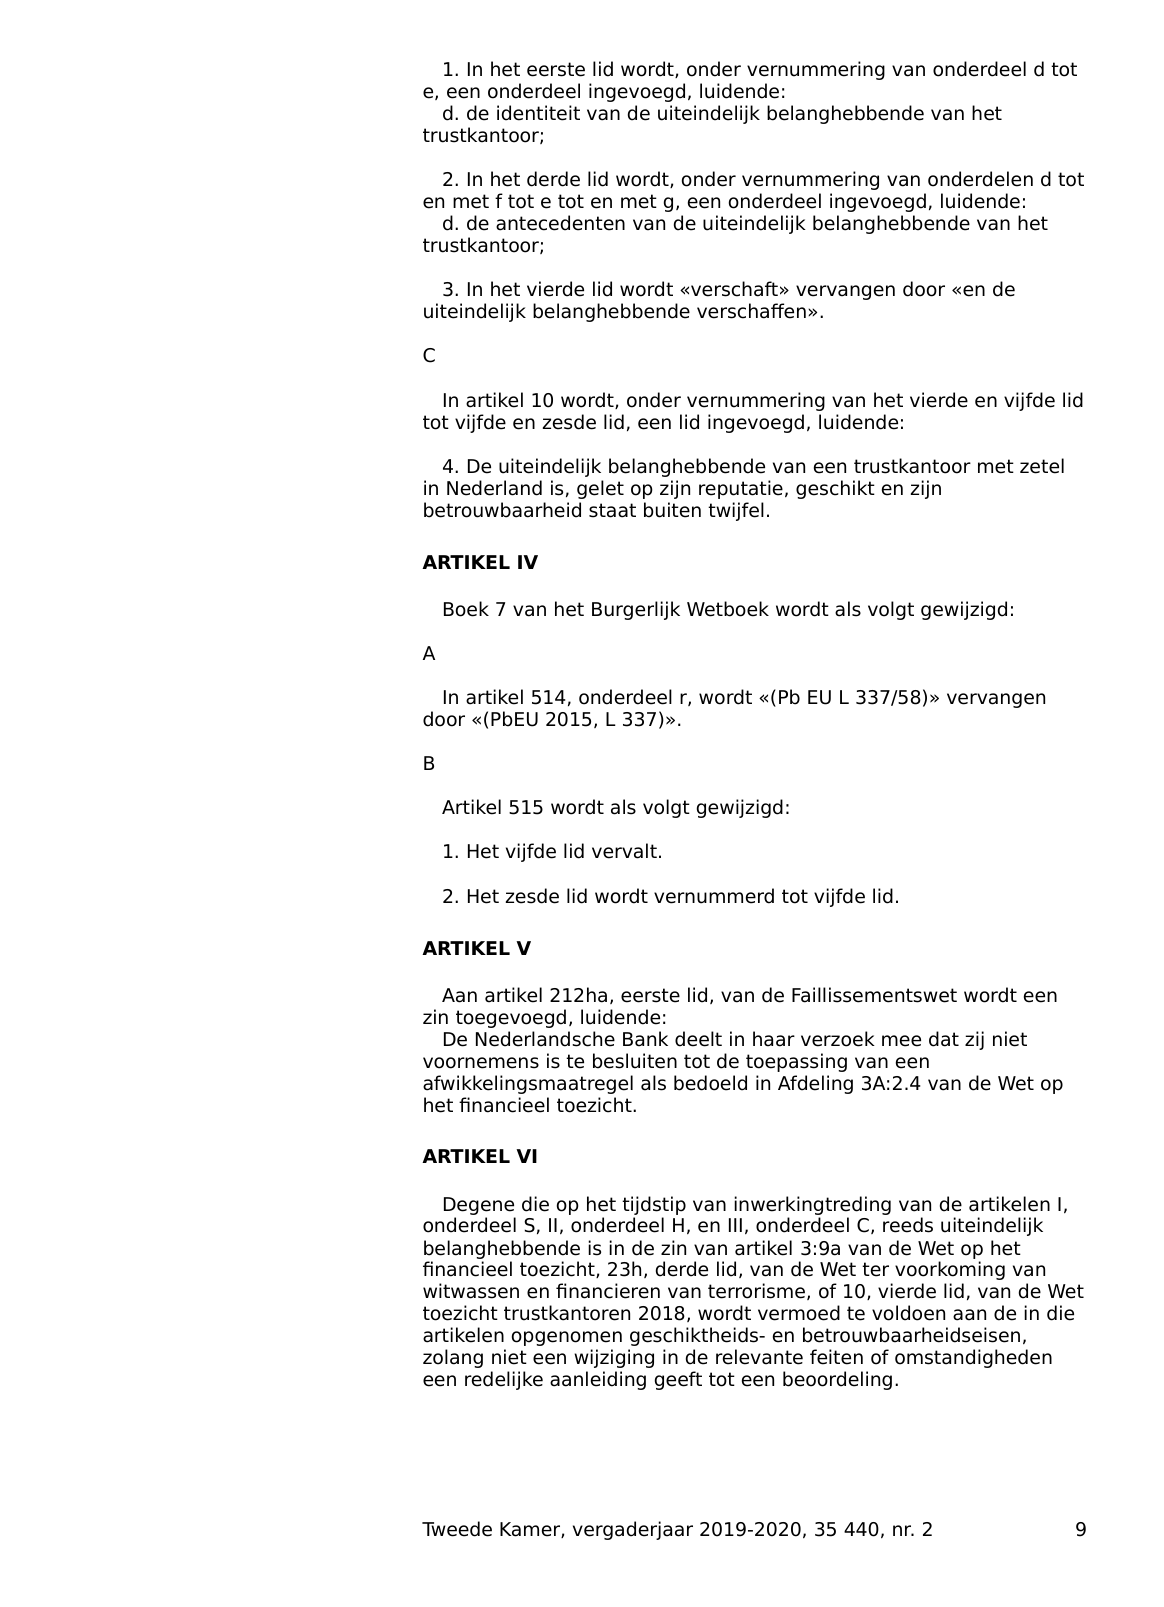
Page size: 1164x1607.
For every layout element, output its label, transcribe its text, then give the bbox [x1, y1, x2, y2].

text Artikel 515 wordt als volgt gewijzigd: [422, 797, 1087, 819]
text In artikel 514, onderdeel r, wordt «(Pb EU L 337/58)» vervangen door «(PbEU 2015, L 337)». [422, 687, 1087, 731]
text 3. In het vierde lid wordt «verschaft» vervangen door «en de uiteindelijk belanghebbende verschaffen». [422, 279, 1087, 323]
text Boek 7 van het Burgerlijk Wetboek wordt als volgt gewijzigd: [422, 599, 1087, 621]
text 2. In het derde lid wordt, onder vernummering van onderdelen d tot en met f tot e tot en met g, een onderdeel ingevoegd, luidende: [422, 169, 1087, 213]
subtitle ARTIKEL VI [422, 1146, 1087, 1168]
text 1. Het vijfde lid vervalt. [422, 841, 1087, 863]
text A [422, 643, 1087, 665]
text De Nederlandsche Bank deelt in haar verzoek mee dat zij niet voornemens is te besluiten tot de toepassing van een afwikkelingsmaatregel als bedoeld in Afdeling 3A:2.4 van de Wet op het financieel toezicht. [422, 1028, 1087, 1116]
text d. de identiteit van de uiteindelijk belanghebbende van het trustkantoor; [422, 103, 1087, 147]
subtitle ARTIKEL IV [422, 552, 1087, 574]
text In artikel 10 wordt, onder vernummering van het vierde en vijfde lid tot vijfde en zesde lid, een lid ingevoegd, luidende: [422, 389, 1087, 433]
text C [422, 345, 1087, 367]
text d. de antecedenten van de uiteindelijk belanghebbende van het trustkantoor; [422, 213, 1087, 257]
text Degene die op het tijdstip van inwerkingtreding van de artikelen I, onderdeel S, II, onderdeel H, en III, onderdeel C, reeds uiteindelijk belanghebbende is in de zin van artikel 3:9a van de Wet op het financieel toezicht, 23h, derde lid, van de Wet ter voorkoming van witwassen en financieren van terrorisme, of 10, vierde lid, van de Wet toezicht trustkantoren 2018, wordt vermoed te voldoen aan de in die artikelen opgenomen geschiktheids- en betrouwbaarheidseisen, zolang niet een wijziging in de relevante feiten of omstandigheden een redelijke aanleiding geeft tot een beoordeling. [422, 1193, 1087, 1391]
subtitle ARTIKEL V [422, 938, 1087, 959]
text B [422, 753, 1087, 775]
text 2. Het zesde lid wordt vernummerd tot vijfde lid. [422, 886, 1087, 908]
text 4. De uiteindelijk belanghebbende van een trustkantoor met zetel in Nederland is, gelet op zijn reputatie, geschikt en zijn betrouwbaarheid staat buiten twijfel. [422, 456, 1087, 522]
text Aan artikel 212ha, eerste lid, van de Faillissementswet wordt een zin toegevoegd, luidende: [422, 984, 1087, 1028]
text 1. In het eerste lid wordt, onder vernummering van onderdeel d tot e, een onderdeel ingevoegd, luidende: [422, 59, 1087, 103]
